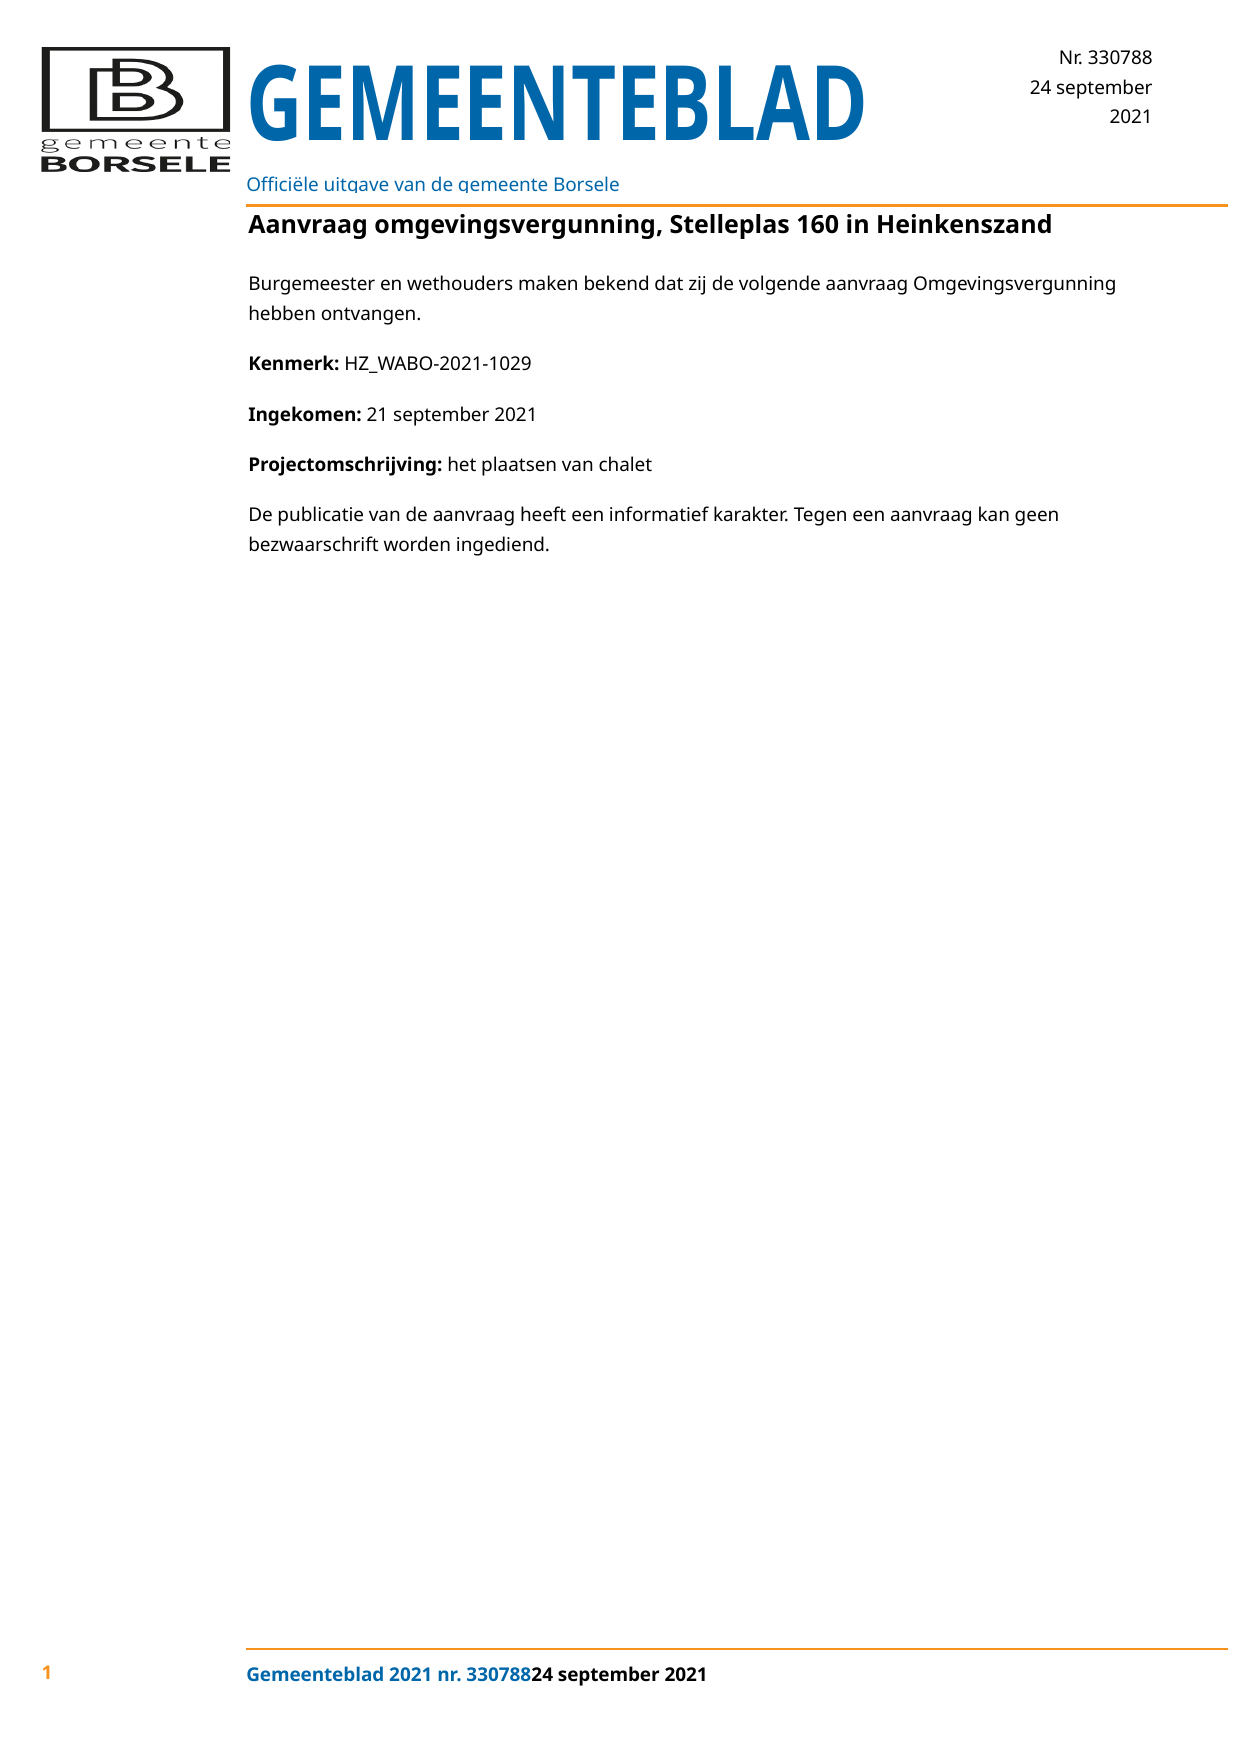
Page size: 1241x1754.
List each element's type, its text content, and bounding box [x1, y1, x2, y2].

text Kenmerk: HZ_WABO-2021-1029 [248, 350, 1152, 376]
text De publicatie van de aanvraag heeft een informatief karakter. Tegen een aanvraag kan geen bezwaarschrift worden ingediend. [248, 502, 1152, 557]
text Aanvraag omgevingsvergunning, Stelleplas 160 in Heinkenszand [248, 207, 1152, 241]
text Projectomschrijving: het plaatsen van chalet [248, 451, 1152, 477]
text Ingekomen: 21 september 2021 [248, 401, 1152, 426]
text Burgemeester en wethouders maken bekend dat zij de volgende aanvraag Omgevingsvergunning hebben ontvangen. [248, 270, 1152, 326]
picture [41, 47, 231, 172]
